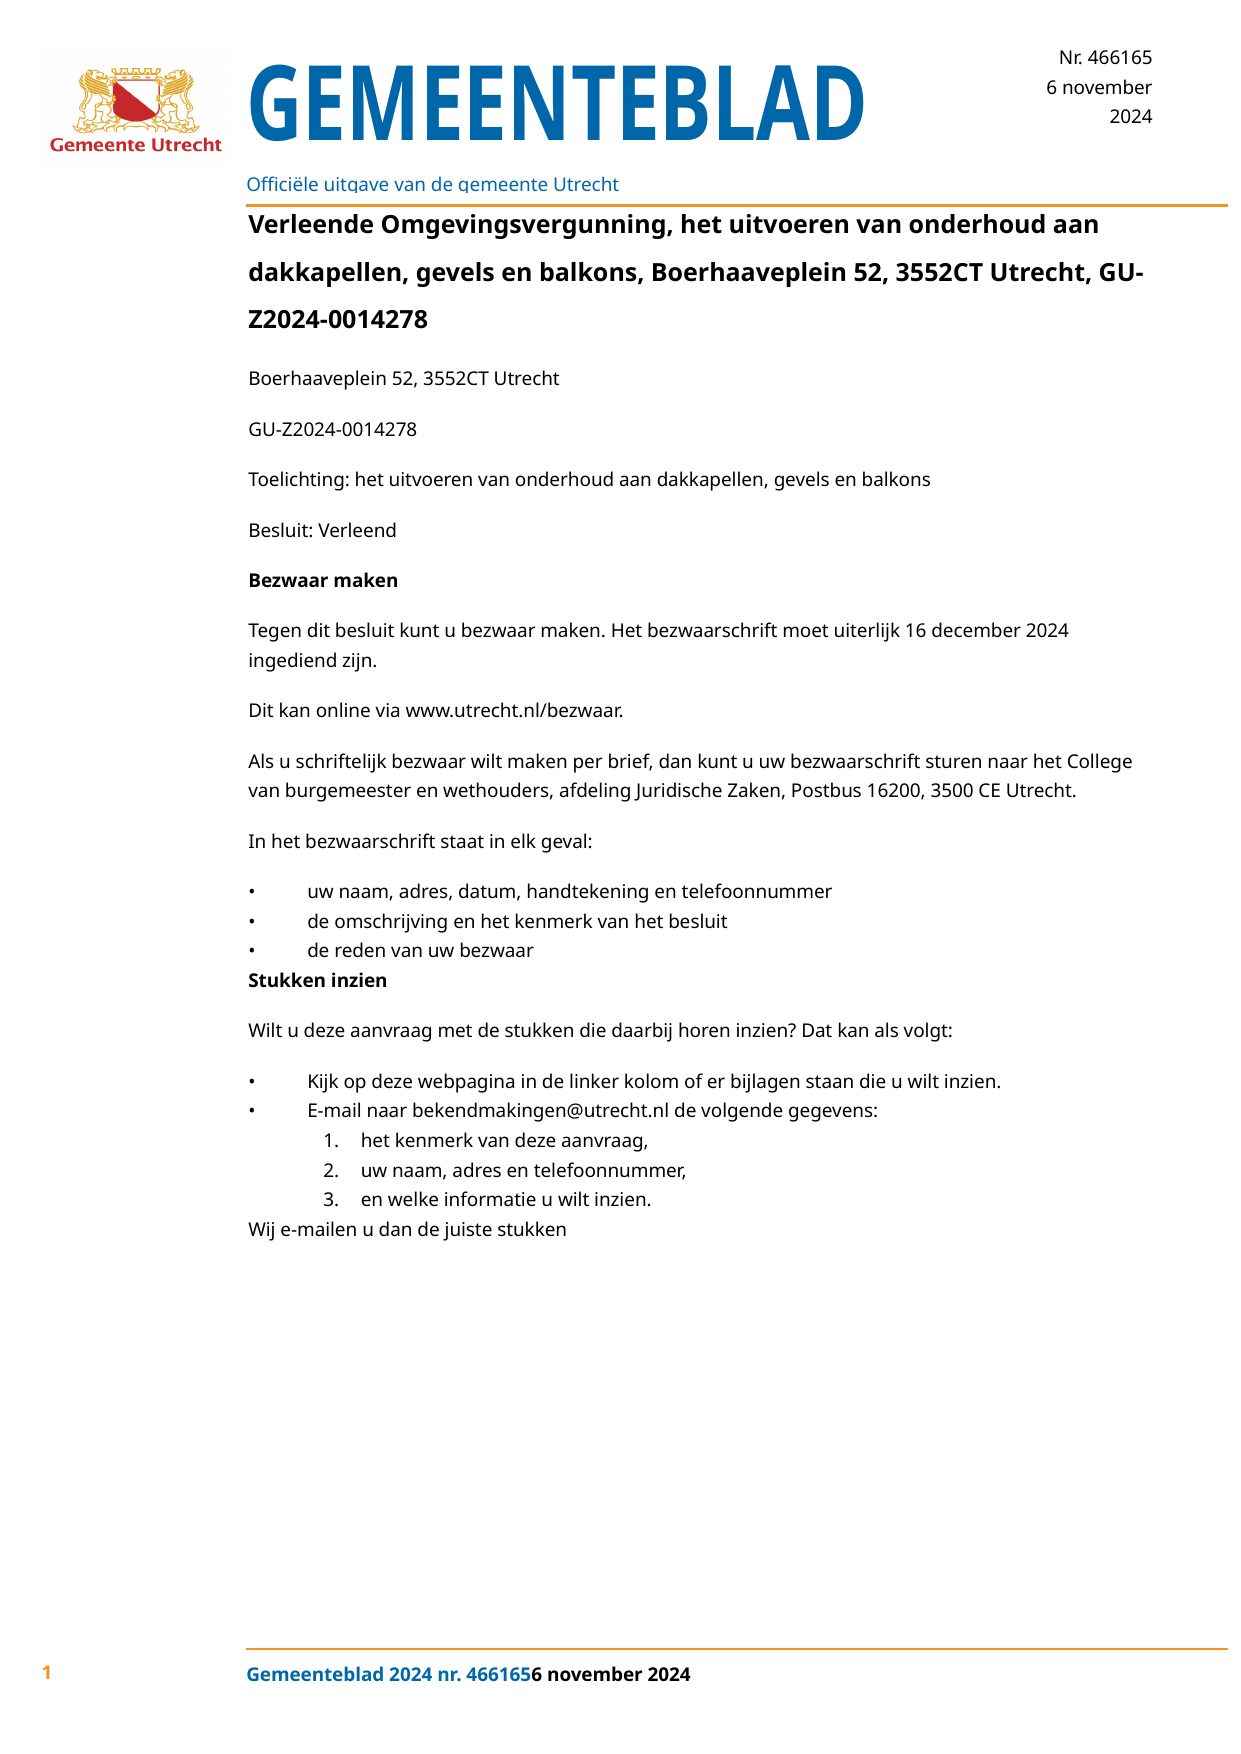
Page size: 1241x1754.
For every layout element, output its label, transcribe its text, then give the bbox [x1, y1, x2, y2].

text Besluit: Verleend [248, 517, 1152, 542]
text Tegen dit besluit kunt u bezwaar maken. Het bezwaarschrift moet uiterlijk 16 december 2024 ingediend zijn. [248, 618, 1152, 673]
list uw naam, adres en telefoonnummer, [323, 1157, 1152, 1182]
text Stukken inzien [248, 967, 1152, 993]
text Boerhaaveplein 52, 3552CT Utrecht [248, 366, 1152, 391]
text Bezwaar maken [248, 567, 1152, 593]
text Dit kan online via www.utrecht.nl/bezwaar. [248, 698, 1152, 723]
list Kijk op deze webpagina in de linker kolom of er bijlagen staan die u wilt inzien. [248, 1068, 1152, 1094]
text Toelichting: het uitvoeren van onderhoud aan dakkapellen, gevels en balkons [248, 466, 1152, 492]
text GU-Z2024-0014278 [248, 416, 1152, 442]
picture [41, 47, 231, 172]
list en welke informatie u wilt inzien. [323, 1186, 1152, 1212]
list uw naam, adres, datum, handtekening en telefoonnummer [248, 878, 1152, 904]
text Verleende Omgevingsvergunning, het uitvoeren van onderhoud aan dakkapellen, gevels en balkons, Boerhaaveplein 52, 3552CT Utrecht, GU-Z2024-0014278 [248, 207, 1152, 336]
list de omschrijving en het kenmerk van het besluit [248, 908, 1152, 934]
list de reden van uw bezwaar [248, 938, 1152, 963]
list E-mail naar bekendmakingen@utrecht.nl de volgende gegevens: [248, 1098, 1152, 1123]
text Wij e-mailen u dan de juiste stukken [248, 1216, 1152, 1242]
text In het bezwaarschrift staat in elk geval: [248, 828, 1152, 854]
text Wilt u deze aanvraag met de stukken die daarbij horen inzien? Dat kan als volgt: [248, 1018, 1152, 1043]
text Als u schriftelijk bezwaar wilt maken per brief, dan kunt u uw bezwaarschrift sturen naar het College van burgemeester en wethouders, afdeling Juridische Zaken, Postbus 16200, 3500 CE Utrecht. [248, 748, 1152, 803]
list het kenmerk van deze aanvraag, [323, 1127, 1152, 1153]
